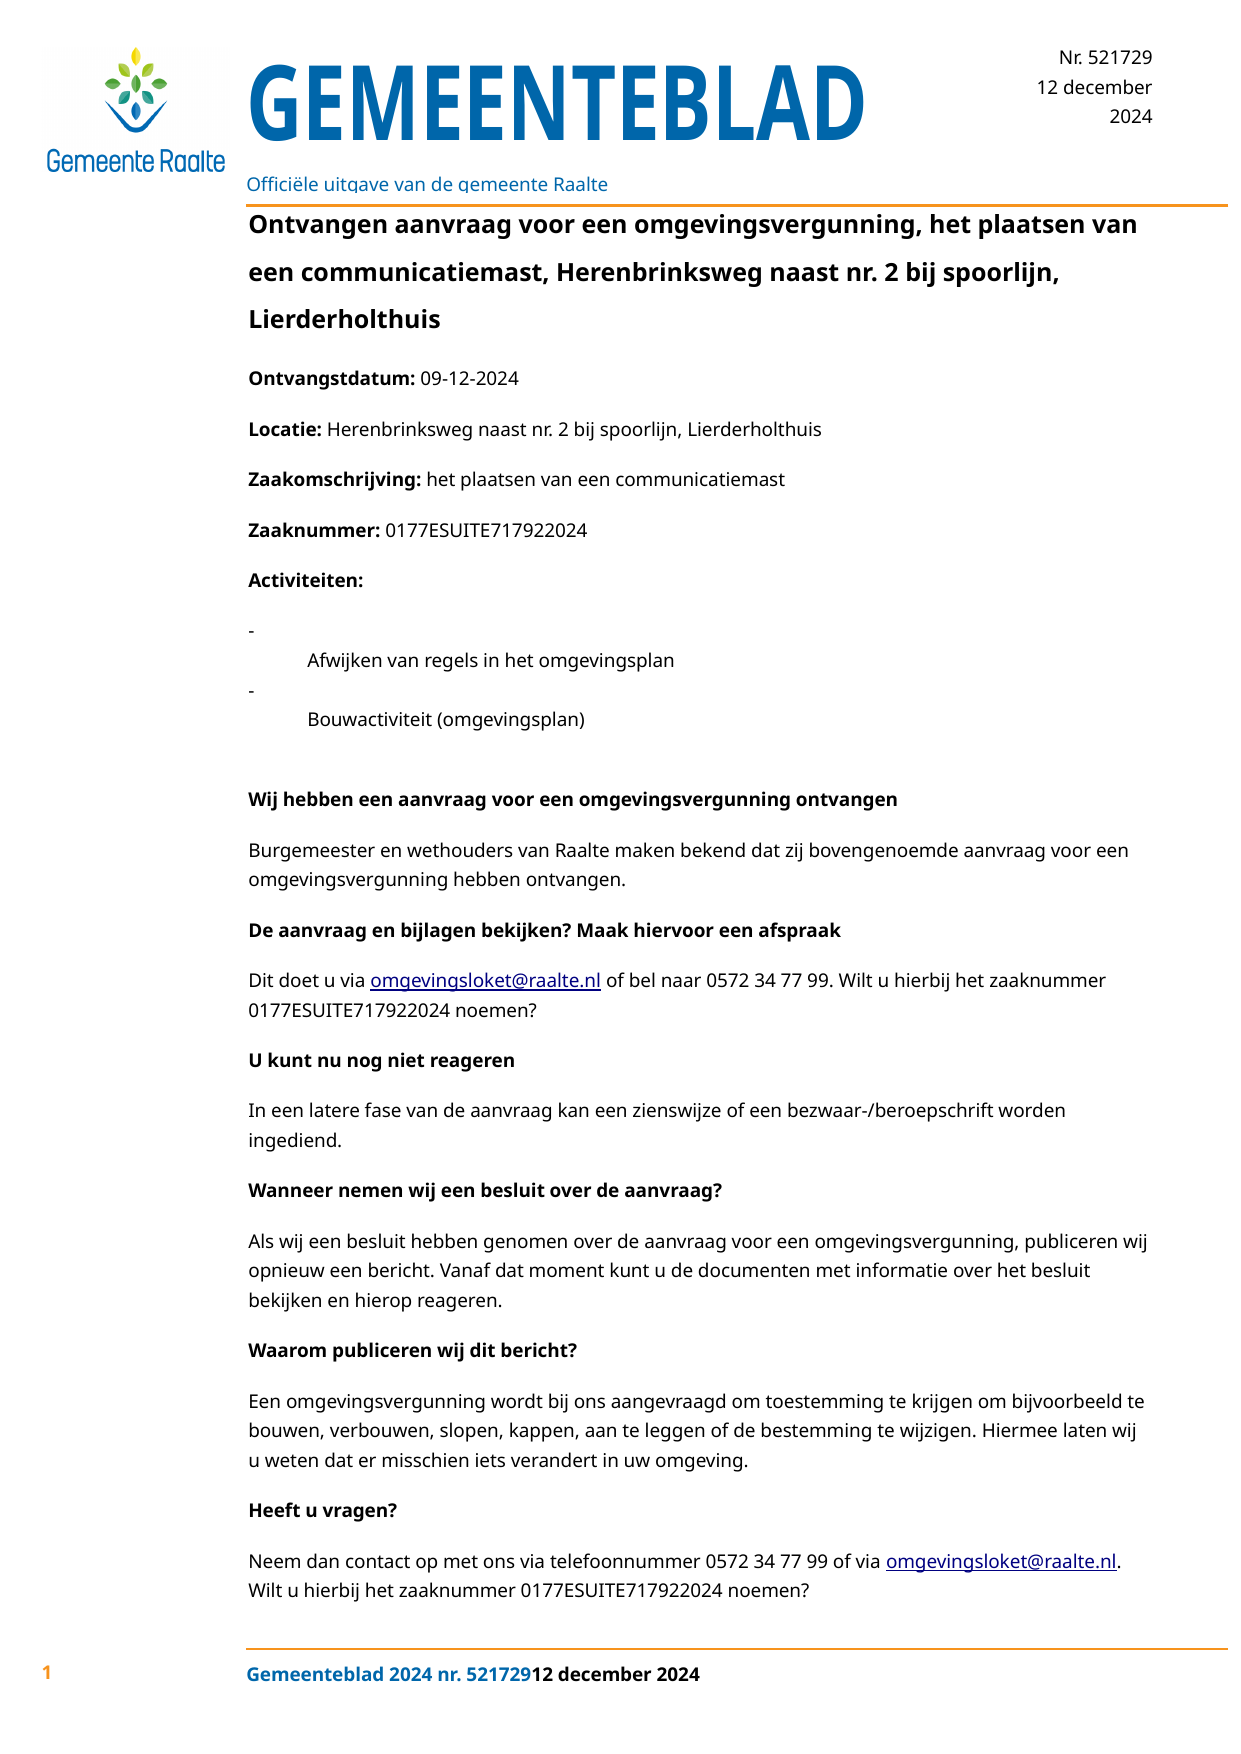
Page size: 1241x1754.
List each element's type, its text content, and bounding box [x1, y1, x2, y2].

text Zaakomschrijving: het plaatsen van een communicatiemast [248, 466, 1152, 492]
text Dit doet u via omgevingsloket@raalte.nl of bel naar 0572 34 77 99. Wilt u hierbij het zaaknummer 0177ESUITE717922024 noemen? [248, 967, 1152, 1022]
text Locatie: Herenbrinksweg naast nr. 2 bij spoorlijn, Lierderholthuis [248, 416, 1152, 442]
list Bouwactiviteit (omgevingsplan) [248, 706, 1152, 732]
text De aanvraag en bijlagen bekijken? Maak hiervoor een afspraak [248, 917, 1152, 942]
text Wanneer nemen wij een besluit over de aanvraag? [248, 1178, 1152, 1203]
text In een latere fase van de aanvraag kan een zienswijze of een bezwaar-/beroepschrift worden ingediend. [248, 1098, 1152, 1153]
text Waarom publiceren wij dit bericht? [248, 1338, 1152, 1363]
text Heeft u vragen? [248, 1498, 1152, 1523]
text Ontvangstdatum: 09-12-2024 [248, 366, 1152, 391]
text Als wij een besluit hebben genomen over de aanvraag voor een omgevingsvergunning, publiceren wij opnieuw een bericht. Vanaf dat moment kunt u de documenten met informatie over het besluit bekijken en hierop reageren. [248, 1228, 1152, 1313]
list Afwijken van regels in het omgevingsplan [248, 647, 1152, 673]
text U kunt nu nog niet reageren [248, 1047, 1152, 1073]
picture [41, 47, 231, 172]
text Een omgevingsvergunning wordt bij ons aangevraagd om toestemming te krijgen om bijvoorbeeld te bouwen, verbouwen, slopen, kappen, aan te leggen of de bestemming te wijzigen. Hiermee laten wij u weten dat er misschien iets verandert in uw omgeving. [248, 1388, 1152, 1473]
text Zaaknummer: 0177ESUITE717922024 [248, 517, 1152, 542]
text Activiteiten: [248, 567, 1152, 593]
text Burgemeester en wethouders van Raalte maken bekend dat zij bovengenoemde aanvraag voor een omgevingsvergunning hebben ontvangen. [248, 837, 1152, 892]
text Ontvangen aanvraag voor een omgevingsvergunning, het plaatsen van een communicatiemast, Herenbrinksweg naast nr. 2 bij spoorlijn, Lierderholthuis [248, 207, 1152, 336]
text Wij hebben een aanvraag voor een omgevingsvergunning ontvangen [248, 786, 1152, 812]
text Neem dan contact op met ons via telefoonnummer 0572 34 77 99 of via omgevingsloket@raalte.nl. Wilt u hierbij het zaaknummer 0177ESUITE717922024 noemen? [248, 1548, 1152, 1603]
